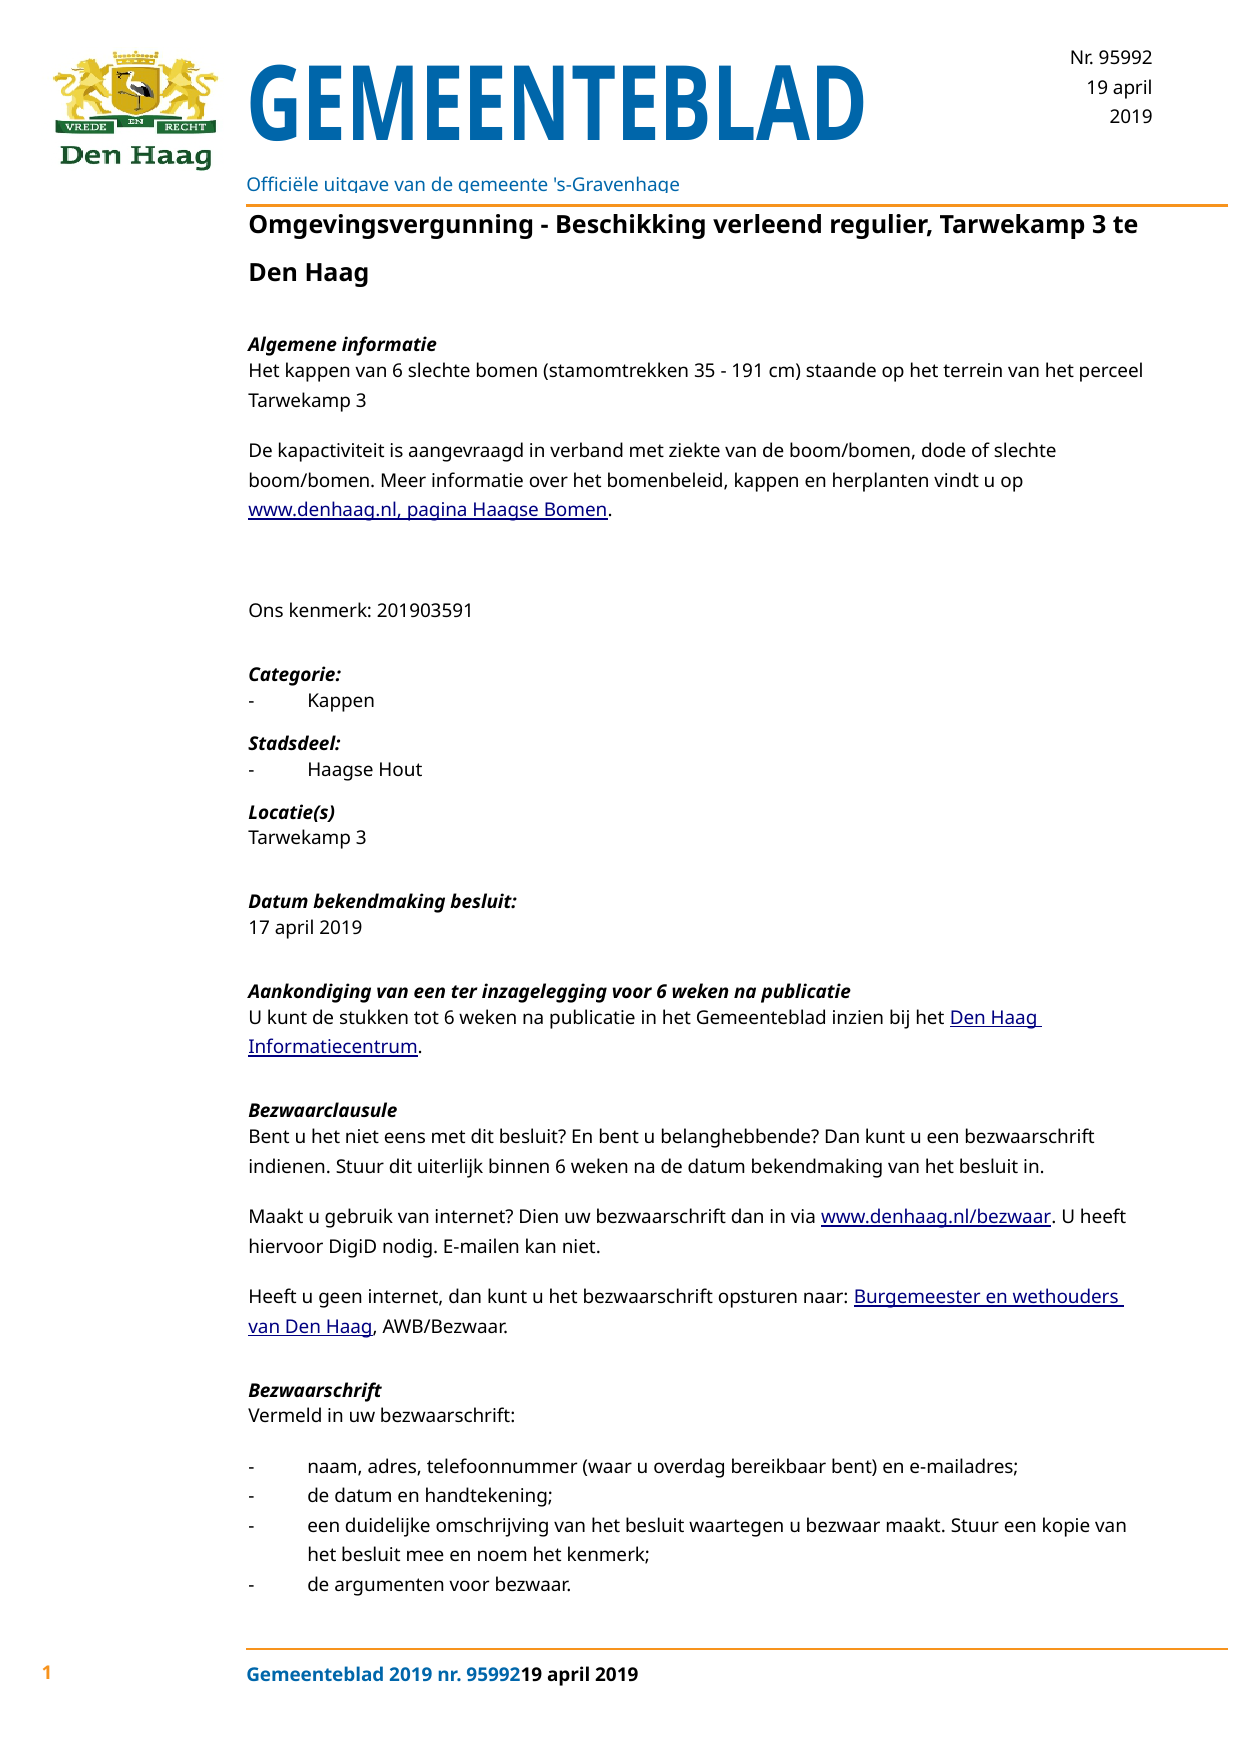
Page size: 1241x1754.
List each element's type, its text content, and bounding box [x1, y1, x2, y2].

text Ons kenmerk: 201903591 [248, 597, 1152, 623]
text Heeft u geen internet, dan kunt u het bezwaarschrift opsturen naar: Burgemeester en wethouders van Den Haag, AWB/Bezwaar. [248, 1283, 1152, 1338]
list Haagse Hout [248, 756, 1152, 781]
text Bezwaarschrift [248, 1377, 1152, 1402]
list Kappen [248, 687, 1152, 713]
text Bezwaarclausule [248, 1097, 1152, 1123]
text Tarwekamp 3 [248, 824, 1152, 850]
text Vermeld in uw bezwaarschrift: [248, 1402, 1152, 1428]
text Omgevingsvergunning - Beschikking verleend regulier, Tarwekamp 3 te Den Haag [248, 207, 1152, 288]
list de argumenten voor bezwaar. [248, 1571, 1152, 1597]
list naam, adres, telefoonnummer (waar u overdag bereikbaar bent) en e-mailadres; [248, 1453, 1152, 1479]
text Locatie(s) [248, 799, 1152, 824]
text 17 april 2019 [248, 914, 1152, 940]
text Datum bekendmaking besluit: [248, 888, 1152, 914]
list een duidelijke omschrijving van het besluit waartegen u bezwaar maakt. Stuur een kopie van het besluit mee en noem het kenmerk; [248, 1512, 1152, 1567]
list de datum en handtekening; [248, 1482, 1152, 1508]
text Bent u het niet eens met dit besluit? En bent u belanghebbende? Dan kunt u een bezwaarschrift indienen. Stuur dit uiterlijk binnen 6 weken na de datum bekendmaking van het besluit in. [248, 1123, 1152, 1178]
text U kunt de stukken tot 6 weken na publicatie in het Gemeenteblad inzien bij het Den Haag Informatiecentrum. [248, 1004, 1152, 1059]
picture [41, 47, 231, 172]
text Algemene informatie [248, 331, 1152, 357]
text De kapactiviteit is aangevraagd in verband met ziekte van de boom/bomen, dode of slechte boom/bomen. Meer informatie over het bomenbeleid, kappen en herplanten vindt u op www.denhaag.nl, pagina Haagse Bomen. [248, 437, 1152, 522]
text Stadsdeel: [248, 730, 1152, 756]
text Maakt u gebruik van internet? Dien uw bezwaarschrift dan in via www.denhaag.nl/bezwaar. U heeft hiervoor DigiD nodig. E-mailen kan niet. [248, 1203, 1152, 1258]
text Categorie: [248, 661, 1152, 687]
text Het kappen van 6 slechte bomen (stamomtrekken 35 - 191 cm) staande op het terrein van het perceel Tarwekamp 3 [248, 357, 1152, 412]
text Aankondiging van een ter inzagelegging voor 6 weken na publicatie [248, 978, 1152, 1004]
